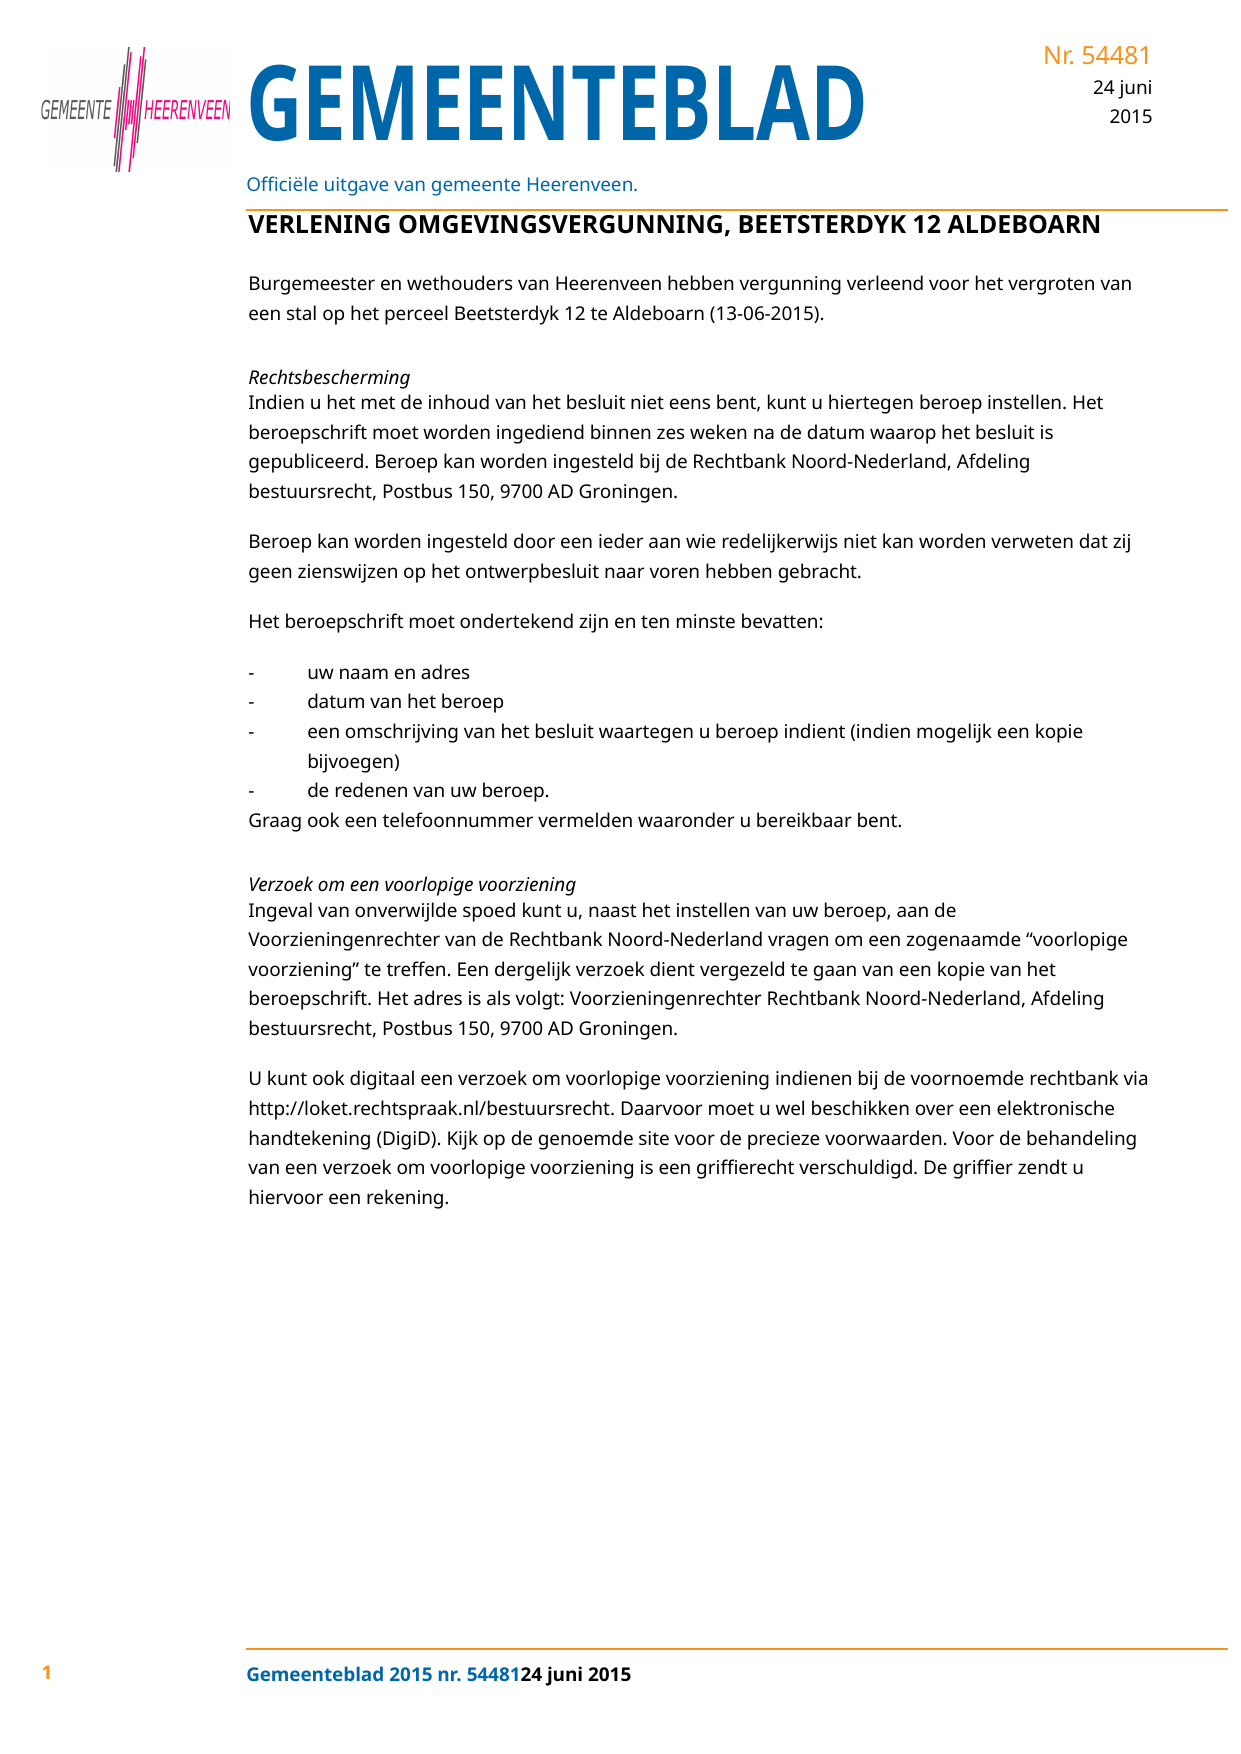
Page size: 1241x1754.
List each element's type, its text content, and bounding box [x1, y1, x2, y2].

text Indien u het met de inhoud van het besluit niet eens bent, kunt u hiertegen beroep instellen. Het beroepschrift moet worden ingediend binnen zes weken na de datum waarop het besluit is gepubliceerd. Beroep kan worden ingesteld bij de Rechtbank Noord-Nederland, Afdeling bestuursrecht, Postbus 150, 9700 AD Groningen. [248, 389, 1152, 504]
text Burgemeester en wethouders van Heerenveen hebben vergunning verleend voor het vergroten van een stal op het perceel Beetsterdyk 12 te Aldeboarn (13-06-2015). [248, 270, 1152, 326]
list een omschrijving van het besluit waartegen u beroep indient (indien mogelijk een kopie bijvoegen) [248, 718, 1152, 774]
picture [41, 47, 231, 172]
text VERLENING OMGEVINGSVERGUNNING, BEETSTERDYK 12 ALDEBOARN [248, 211, 1152, 241]
list de redenen van uw beroep. [248, 777, 1152, 803]
text Het beroepschrift moet ondertekend zijn en ten minste bevatten: [248, 609, 1152, 634]
text Rechtsbescherming [248, 364, 1152, 389]
list datum van het beroep [248, 689, 1152, 714]
text U kunt ook digitaal een verzoek om voorlopige voorziening indienen bij de voornoemde rechtbank via http://loket.rechtspraak.nl/bestuursrecht. Daarvoor moet u wel beschikken over een elektronische handtekening (DigiD). Kijk op de genoemde site voor de precieze voorwaarden. Voor de behandeling van een verzoek om voorlopige voorziening is een griffierecht verschuldigd. De griffier zendt u hiervoor een rekening. [248, 1066, 1152, 1209]
list uw naam en adres [248, 659, 1152, 685]
text Graag ook een telefoonnummer vermelden waaronder u bereikbaar bent. [248, 807, 1152, 833]
text Beroep kan worden ingesteld door een ieder aan wie redelijkerwijs niet kan worden verweten dat zij geen zienswijzen op het ontwerpbesluit naar voren hebben gebracht. [248, 529, 1152, 584]
text Verzoek om een voorlopige voorziening [248, 871, 1152, 897]
text Ingeval van onverwijlde spoed kunt u, naast het instellen van uw beroep, aan de Voorzieningenrechter van de Rechtbank Noord-Nederland vragen om een zogenaamde “voorlopige voorziening” te treffen. Een dergelijk verzoek dient vergezeld te gaan van een kopie van het beroepschrift. Het adres is als volgt: Voorzieningenrechter Rechtbank Noord-Nederland, Afdeling bestuursrecht, Postbus 150, 9700 AD Groningen. [248, 897, 1152, 1041]
